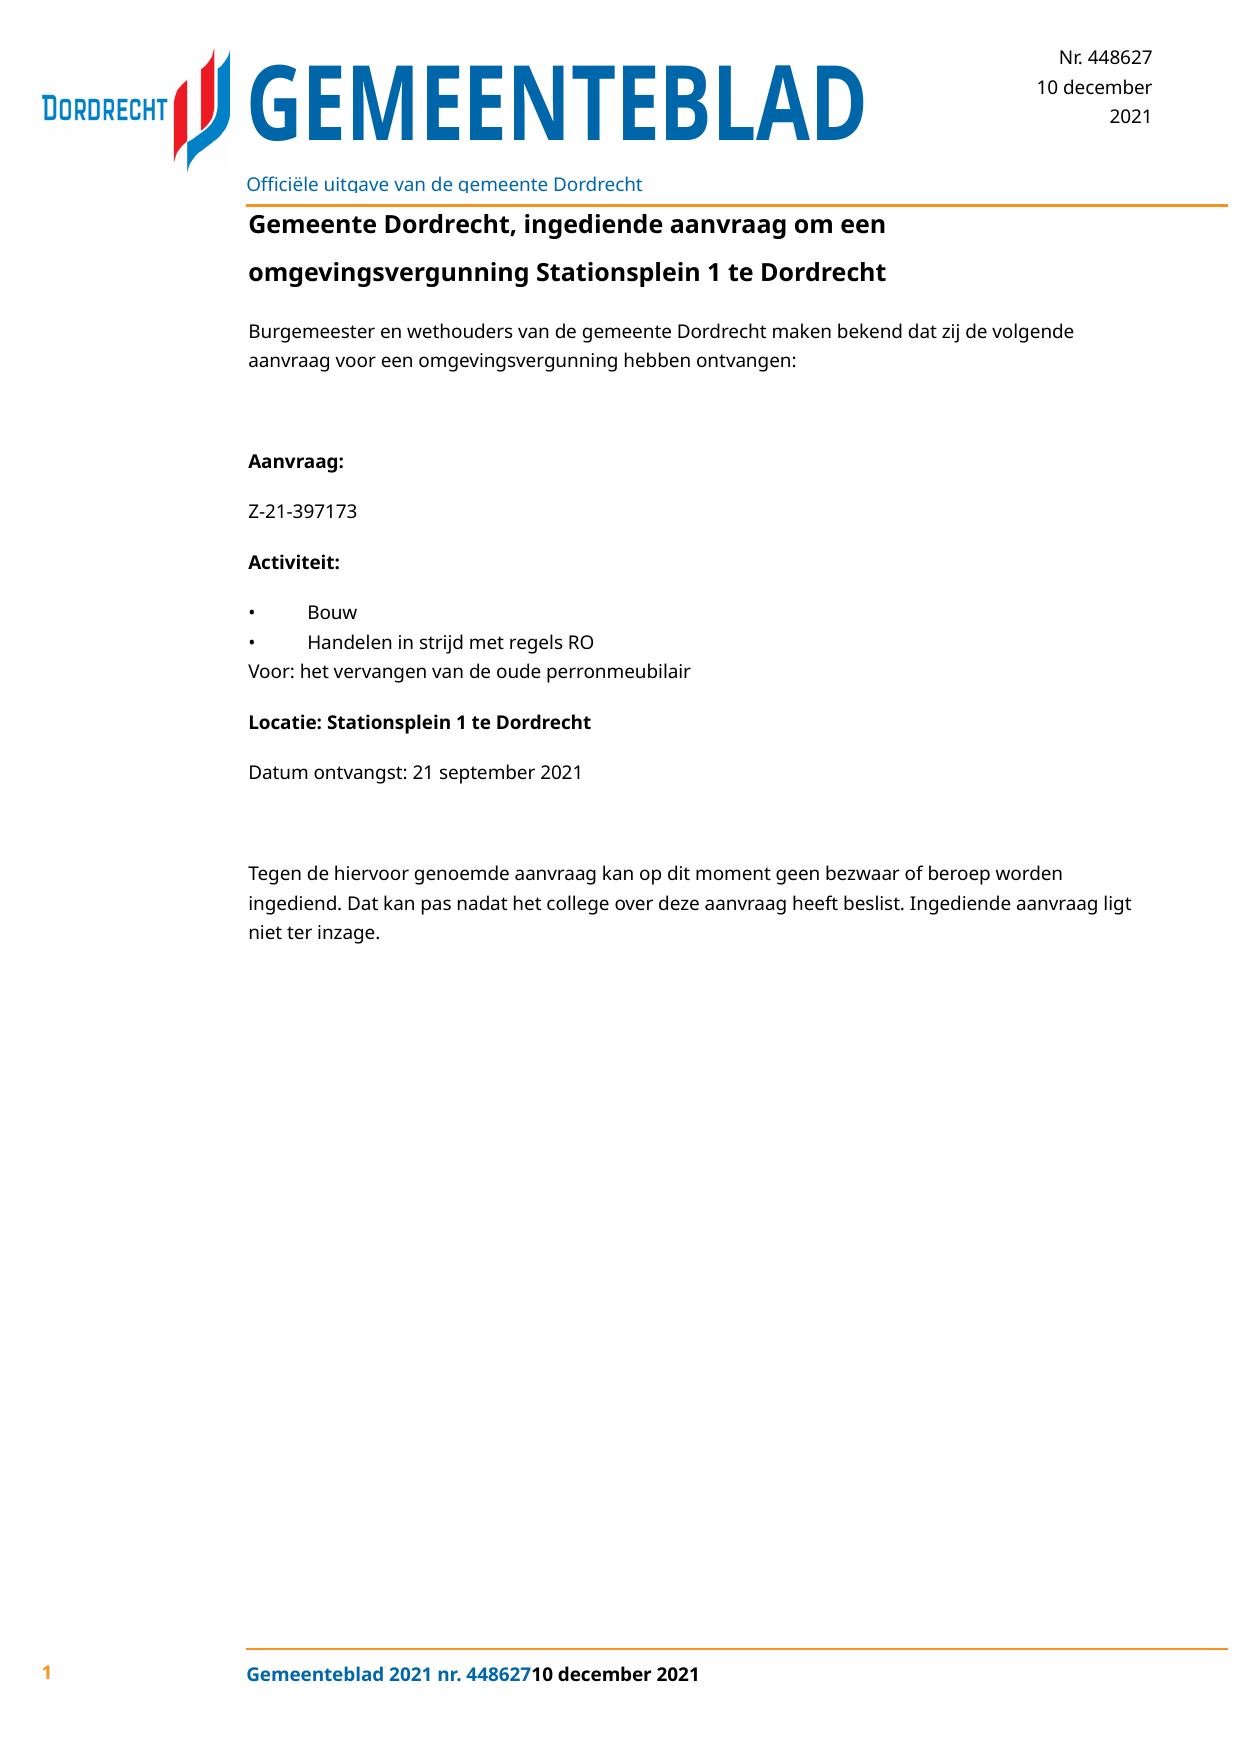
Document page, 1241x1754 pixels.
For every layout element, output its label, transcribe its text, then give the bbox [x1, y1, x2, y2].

text Activiteit: [248, 549, 1152, 575]
text Datum ontvangst: 21 september 2021 [248, 759, 1152, 785]
list Handelen in strijd met regels RO [248, 629, 1152, 655]
text Voor: het vervangen van de oude perronmeubilair [248, 659, 1152, 684]
text Burgemeester en wethouders van de gemeente Dordrecht maken bekend dat zij de volgende aanvraag voor een omgevingsvergunning hebben ontvangen: [248, 318, 1152, 373]
text Aanvraag: [248, 448, 1152, 474]
picture [41, 47, 231, 172]
text Z-21-397173 [248, 499, 1152, 524]
text Locatie: Stationsplein 1 te Dordrecht [248, 709, 1152, 735]
text Gemeente Dordrecht, ingediende aanvraag om een omgevingsvergunning Stationsplein 1 te Dordrecht [248, 207, 1152, 288]
text Tegen de hiervoor genoemde aanvraag kan op dit moment geen bezwaar of beroep worden ingediend. Dat kan pas nadat het college over deze aanvraag heeft beslist. Ingediende aanvraag ligt niet ter inzage. [248, 860, 1152, 945]
list Bouw [248, 599, 1152, 625]
